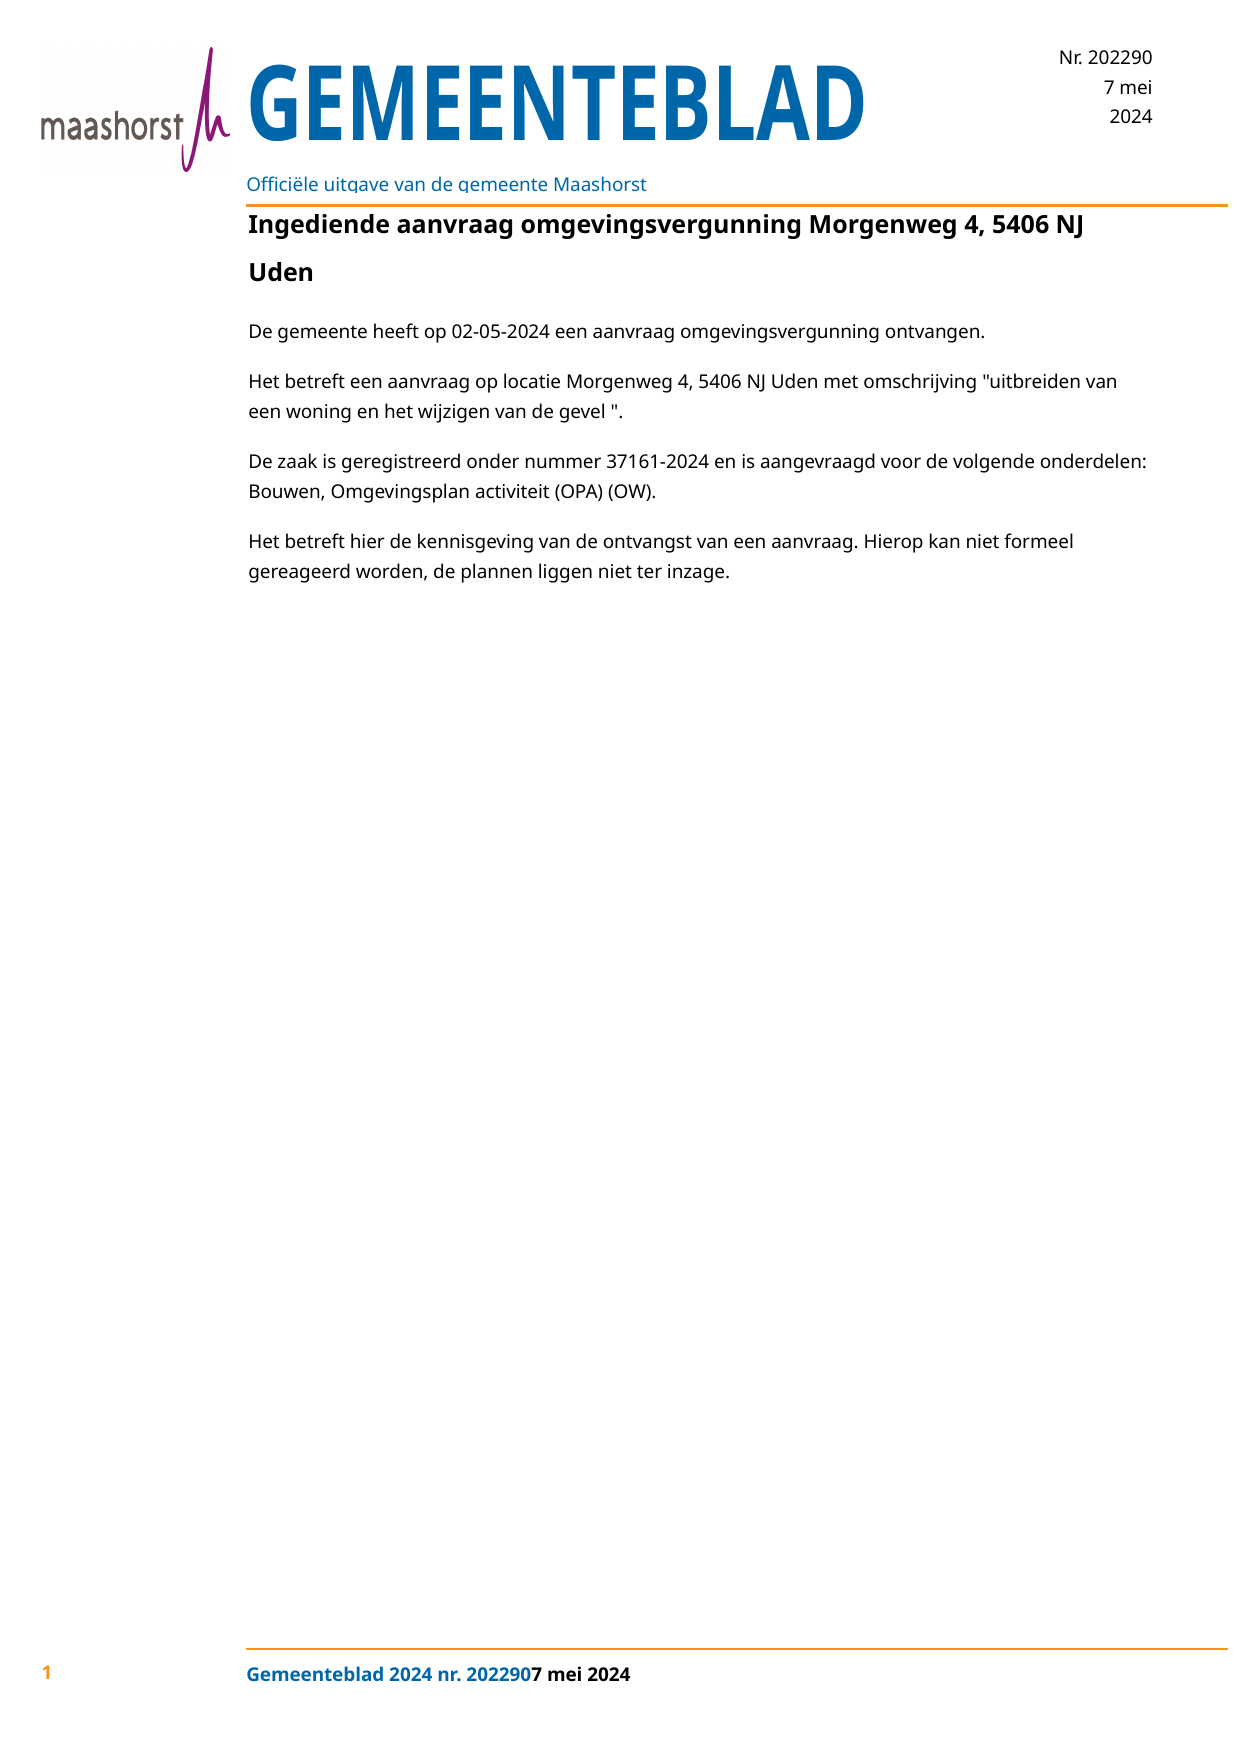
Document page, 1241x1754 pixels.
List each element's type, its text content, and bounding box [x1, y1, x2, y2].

text Het betreft een aanvraag op locatie Morgenweg 4, 5406 NJ Uden met omschrijving "uitbreiden van een woning en het wijzigen van de gevel ". [248, 368, 1152, 424]
text Ingediende aanvraag omgevingsvergunning Morgenweg 4, 5406 NJ Uden [248, 207, 1152, 288]
text Het betreft hier de kennisgeving van de ontvangst van een aanvraag. Hierop kan niet formeel gereageerd worden, de plannen liggen niet ter inzage. [248, 528, 1152, 584]
picture [41, 47, 231, 172]
text De gemeente heeft op 02-05-2024 een aanvraag omgevingsvergunning ontvangen. [248, 318, 1152, 344]
text De zaak is geregistreerd onder nummer 37161-2024 en is aangevraagd voor de volgende onderdelen: Bouwen, Omgevingsplan activiteit (OPA) (OW). [248, 448, 1152, 504]
